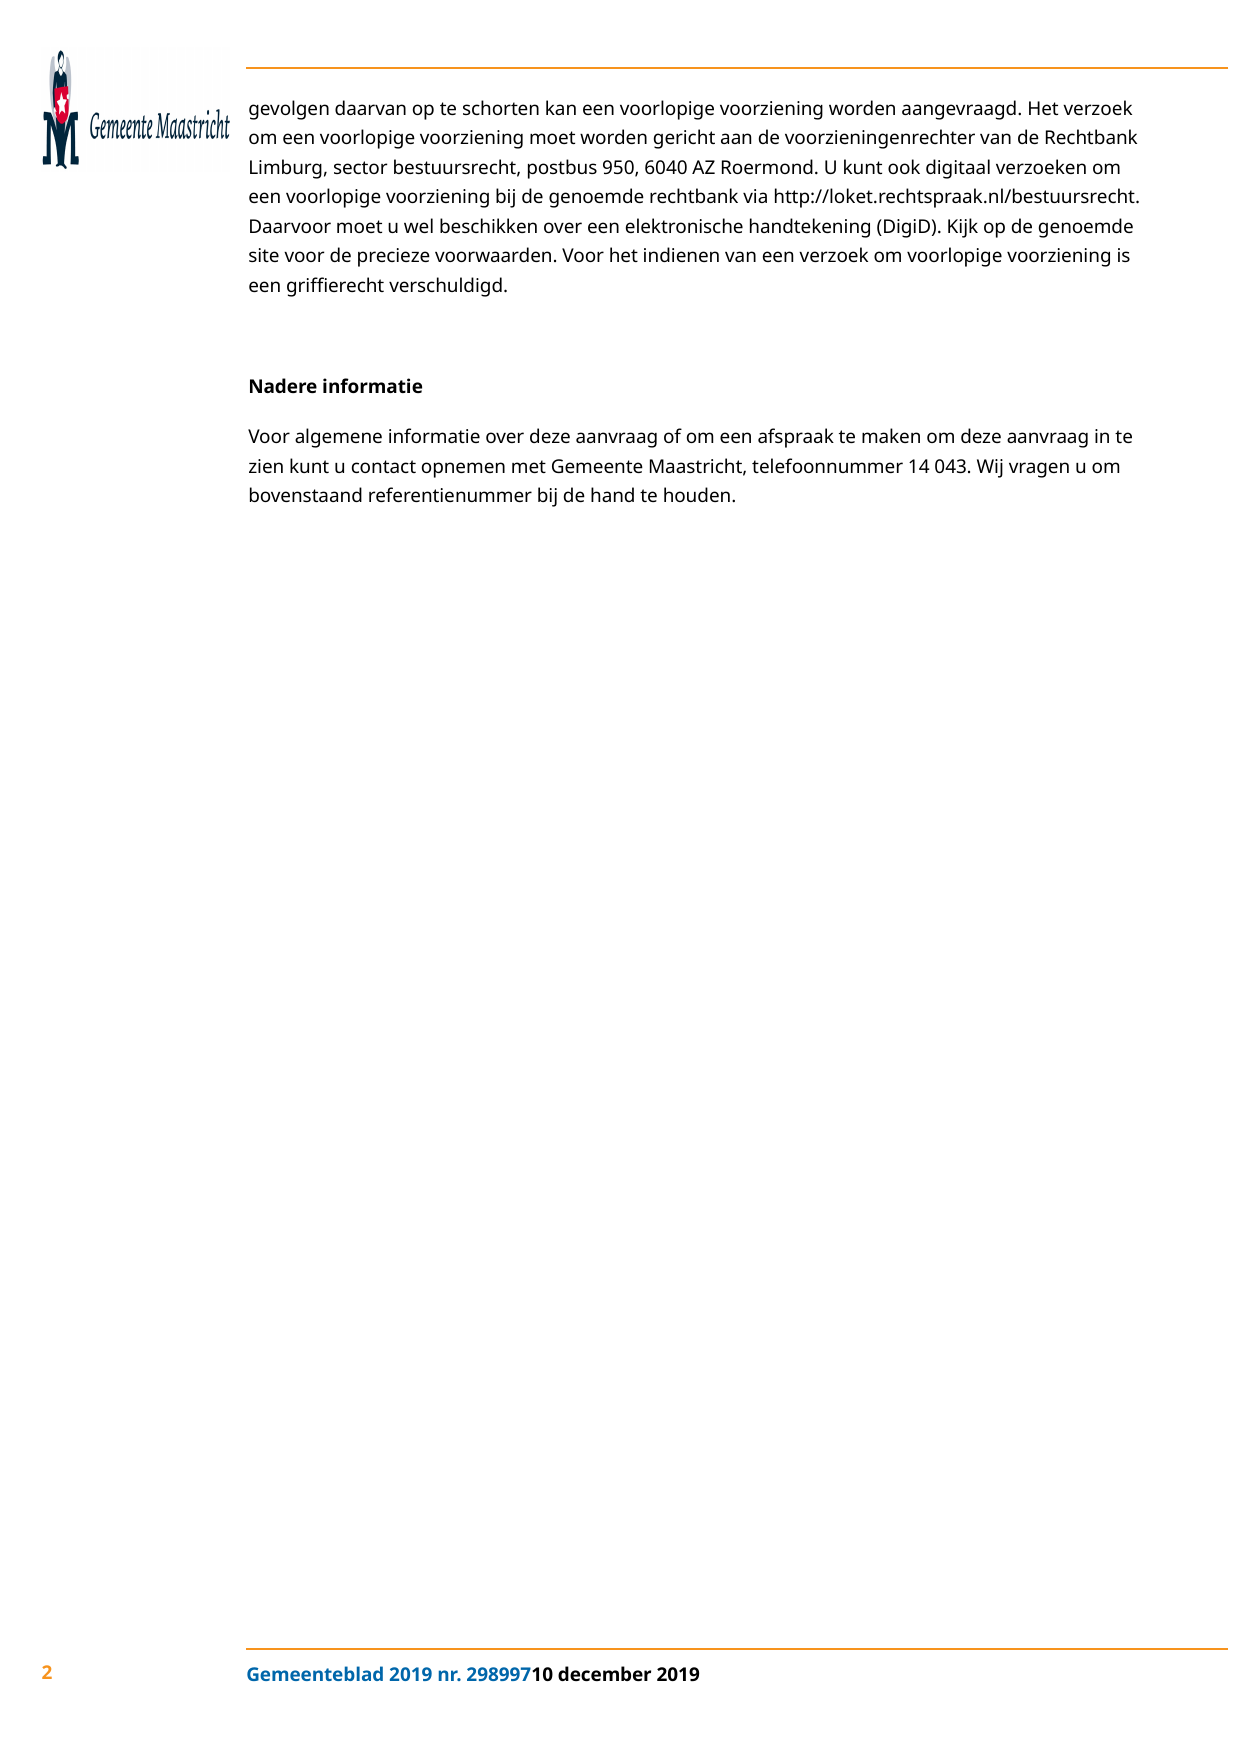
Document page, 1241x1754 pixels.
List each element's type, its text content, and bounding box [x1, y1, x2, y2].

text Nadere informatie [248, 373, 1152, 399]
text Voor algemene informatie over deze aanvraag of om een afspraak te maken om deze aanvraag in te zien kunt u contact opnemen met Gemeente Maastricht, telefoonnummer 14 043. Wij vragen u om bovenstaand referentienummer bij de hand te houden. [248, 423, 1152, 508]
picture [41, 47, 231, 172]
text gevolgen daarvan op te schorten kan een voorlopige voorziening worden aangevraagd. Het verzoek om een voorlopige voorziening moet worden gericht aan de voorzieningenrechter van de Rechtbank Limburg, sector bestuursrecht, postbus 950, 6040 AZ Roermond. U kunt ook digitaal verzoeken om een voorlopige voorziening bij de genoemde rechtbank via http://loket.rechtspraak.nl/bestuursrecht. Daarvoor moet u wel beschikken over een elektronische handtekening (DigiD). Kijk op de genoemde site voor de precieze voorwaarden. Voor het indienen van een verzoek om voorlopige voorziening is een griffierecht verschuldigd. [248, 95, 1152, 298]
